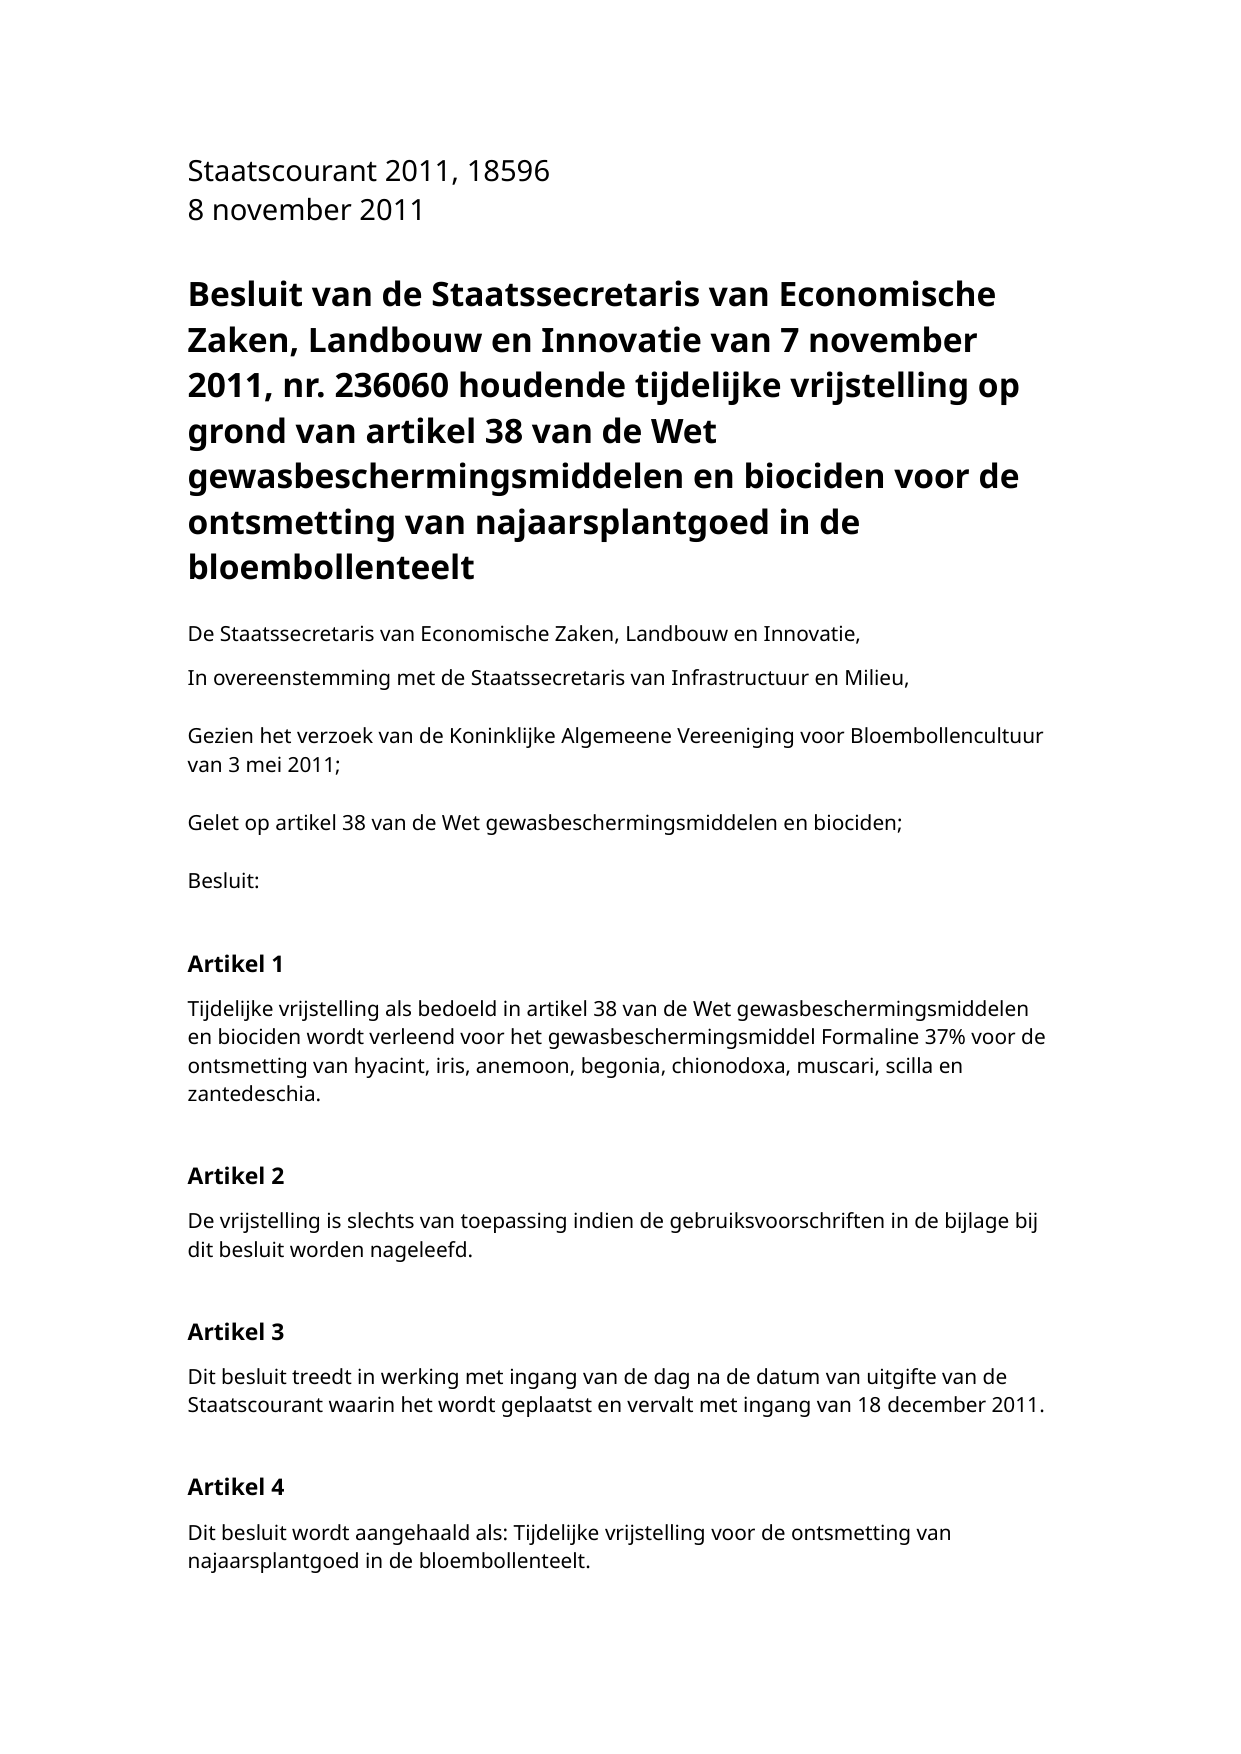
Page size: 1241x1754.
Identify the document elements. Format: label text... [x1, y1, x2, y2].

subtitle Artikel 2 [187, 1160, 1053, 1191]
text Besluit: [187, 867, 1053, 895]
text Dit besluit treedt in werking met ingang van de dag na de datum van uitgifte van de Staatscourant waarin het wordt geplaatst en vervalt met ingang van 18 december 2011. [187, 1362, 1053, 1419]
text Tijdelijke vrijstelling als bedoeld in artikel 38 van de Wet gewasbeschermingsmiddelen en biociden wordt verleend voor het gewasbeschermingsmiddel Formaline 37% voor de ontsmetting van hyacint, iris, anemoon, begonia, chionodoxa, muscari, scilla en zantedeschia. [187, 994, 1053, 1108]
text Gelet op artikel 38 van de Wet gewasbeschermingsmiddelen en biociden; [187, 808, 1053, 837]
subtitle Artikel 3 [187, 1316, 1053, 1347]
subtitle Besluit van de Staatssecretaris van Economische Zaken, Landbouw en Innovatie van 7 november 2011, nr. 236060 houdende tijdelijke vrijstelling op grond van artikel 38 van de Wet gewasbeschermingsmiddelen en biociden voor de ontsmetting van najaarsplantgoed in de bloembollenteelt [187, 271, 1053, 589]
text Dit besluit wordt aangehaald als: Tijdelijke vrijstelling voor de ontsmetting van najaarsplantgoed in de bloembollenteelt. [187, 1518, 1053, 1574]
text 8 november 2011 [187, 190, 1053, 229]
text De vrijstelling is slechts van toepassing indien de gebruiksvoorschriften in de bijlage bij dit besluit worden nageleefd. [187, 1206, 1053, 1263]
subtitle Artikel 4 [187, 1471, 1053, 1503]
text Staatscourant 2011, 18596 [187, 150, 1053, 190]
subtitle Artikel 1 [187, 948, 1053, 979]
text In overeenstemming met de Staatssecretaris van Infrastructuur en Milieu, [187, 663, 1053, 691]
text Gezien het verzoek van de Koninklijke Algemeene Vereeniging voor Bloembollencultuur van 3 mei 2011; [187, 721, 1053, 778]
text De Staatssecretaris van Economische Zaken, Landbouw en Innovatie, [187, 619, 1053, 648]
